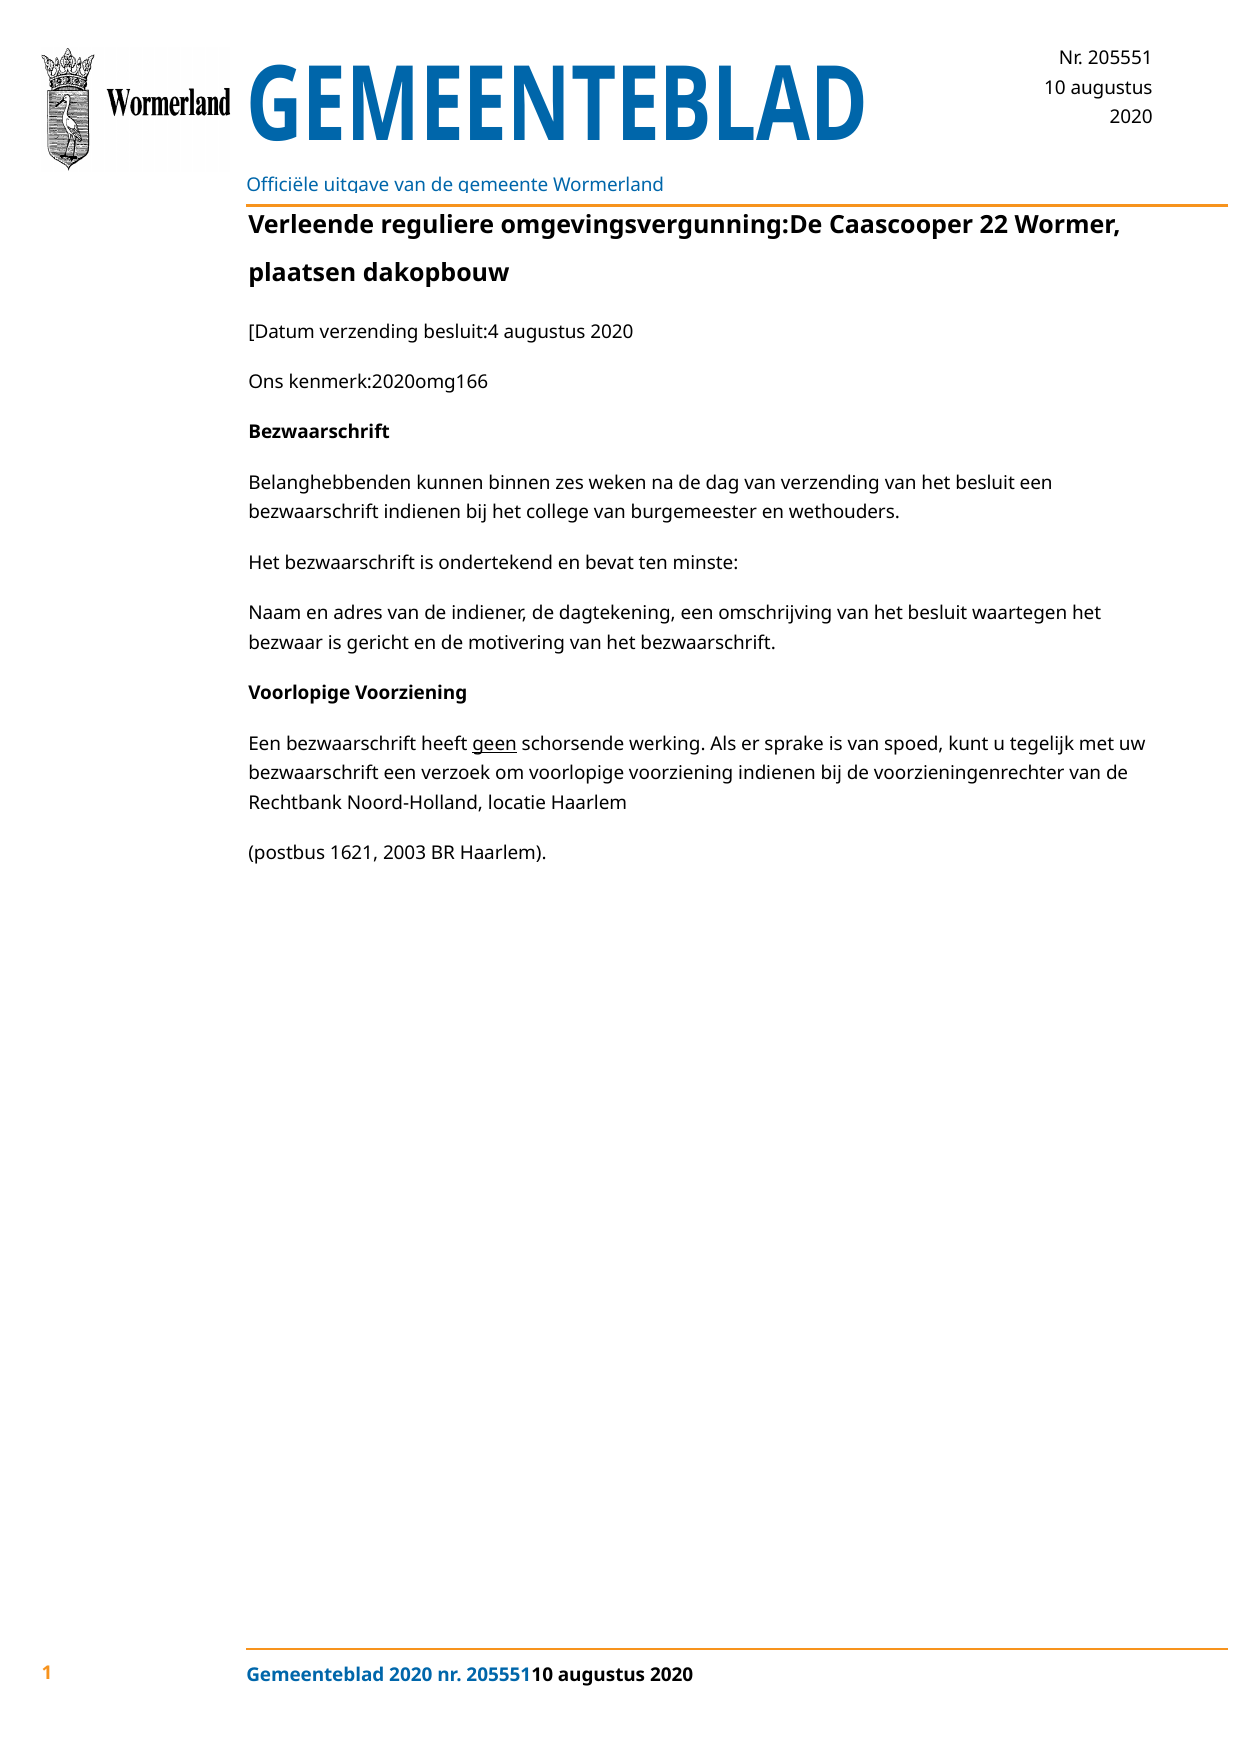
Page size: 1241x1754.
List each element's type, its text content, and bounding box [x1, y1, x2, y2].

text Een bezwaarschrift heeft geen schorsende werking. Als er sprake is van spoed, kunt u tegelijk met uw bezwaarschrift een verzoek om voorlopige voorziening indienen bij de voorzieningenrechter van de Rechtbank Noord-Holland, locatie Haarlem [248, 730, 1152, 815]
text Bezwaarschrift [248, 419, 1152, 444]
text Verleende reguliere omgevingsvergunning:De Caascooper 22 Wormer, plaatsen dakopbouw [248, 207, 1152, 288]
text (postbus 1621, 2003 BR Haarlem). [248, 839, 1152, 865]
text Ons kenmerk:2020omg166 [248, 368, 1152, 394]
text Het bezwaarschrift is ondertekend en bevat ten minste: [248, 549, 1152, 575]
picture [41, 47, 231, 172]
text Belanghebbenden kunnen binnen zes weken na de dag van verzending van het besluit een bezwaarschrift indienen bij het college van burgemeester en wethouders. [248, 469, 1152, 524]
text Voorlopige Voorziening [248, 679, 1152, 705]
text Naam en adres van de indiener, de dagtekening, een omschrijving van het besluit waartegen het bezwaar is gericht en de motivering van het bezwaarschrift. [248, 599, 1152, 655]
text [Datum verzending besluit:4 augustus 2020 [248, 318, 1152, 344]
